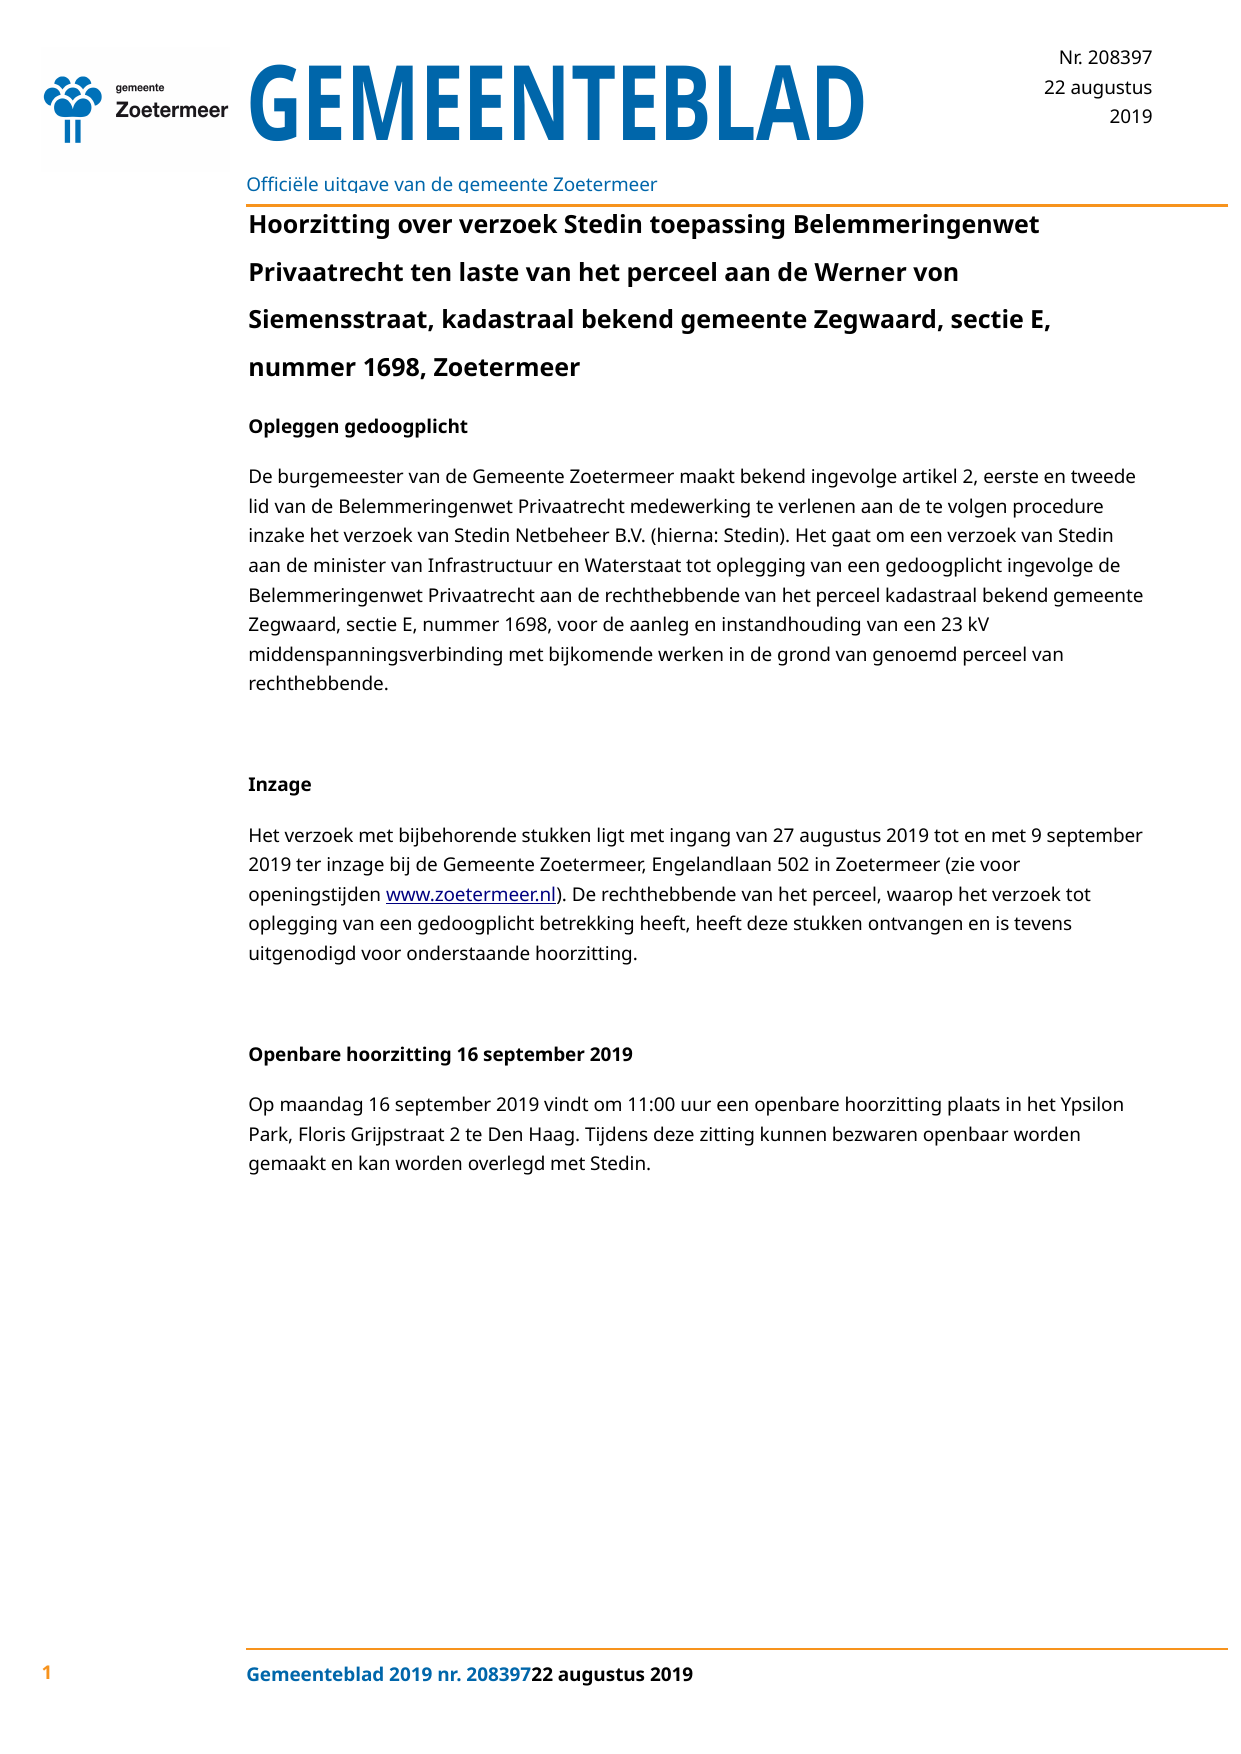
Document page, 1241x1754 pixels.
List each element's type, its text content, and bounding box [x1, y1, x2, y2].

text Op maandag 16 september 2019 vindt om 11:00 uur een openbare hoorzitting plaats in het Ypsilon Park, Floris Grijpstraat 2 te Den Haag. Tijdens deze zitting kunnen bezwaren openbaar worden gemaakt en kan worden overlegd met Stedin. [248, 1091, 1152, 1176]
text Opleggen gedoogplicht [248, 413, 1152, 439]
picture [41, 47, 231, 172]
text De burgemeester van de Gemeente Zoetermeer maakt bekend ingevolge artikel 2, eerste en tweede lid van de Belemmeringenwet Privaatrecht medewerking te verlenen aan de te volgen procedure inzake het verzoek van Stedin Netbeheer B.V. (hierna: Stedin). Het gaat om een verzoek van Stedin aan de minister van Infrastructuur en Waterstaat tot oplegging van een gedoogplicht ingevolge de Belemmeringenwet Privaatrecht aan de rechthebbende van het perceel kadastraal bekend gemeente Zegwaard, sectie E, nummer 1698, voor de aanleg en instandhouding van een 23 kV middenspanningsverbinding met bijkomende werken in de grond van genoemd perceel van rechthebbende. [248, 463, 1152, 696]
text Hoorzitting over verzoek Stedin toepassing Belemmeringenwet Privaatrecht ten laste van het perceel aan de Werner von Siemensstraat, kadastraal bekend gemeente Zegwaard, sectie E, nummer 1698, Zoetermeer [248, 207, 1152, 384]
text Het verzoek met bijbehorende stukken ligt met ingang van 27 augustus 2019 tot en met 9 september 2019 ter inzage bij de Gemeente Zoetermeer, Engelandlaan 502 in Zoetermeer (zie voor openingstijden www.zoetermeer.nl). De rechthebbende van het perceel, waarop het verzoek tot oplegging van een gedoogplicht betrekking heeft, heeft deze stukken ontvangen en is tevens uitgenodigd voor onderstaande hoorzitting. [248, 822, 1152, 966]
text Openbare hoorzitting 16 september 2019 [248, 1041, 1152, 1067]
text Inzage [248, 771, 1152, 797]
